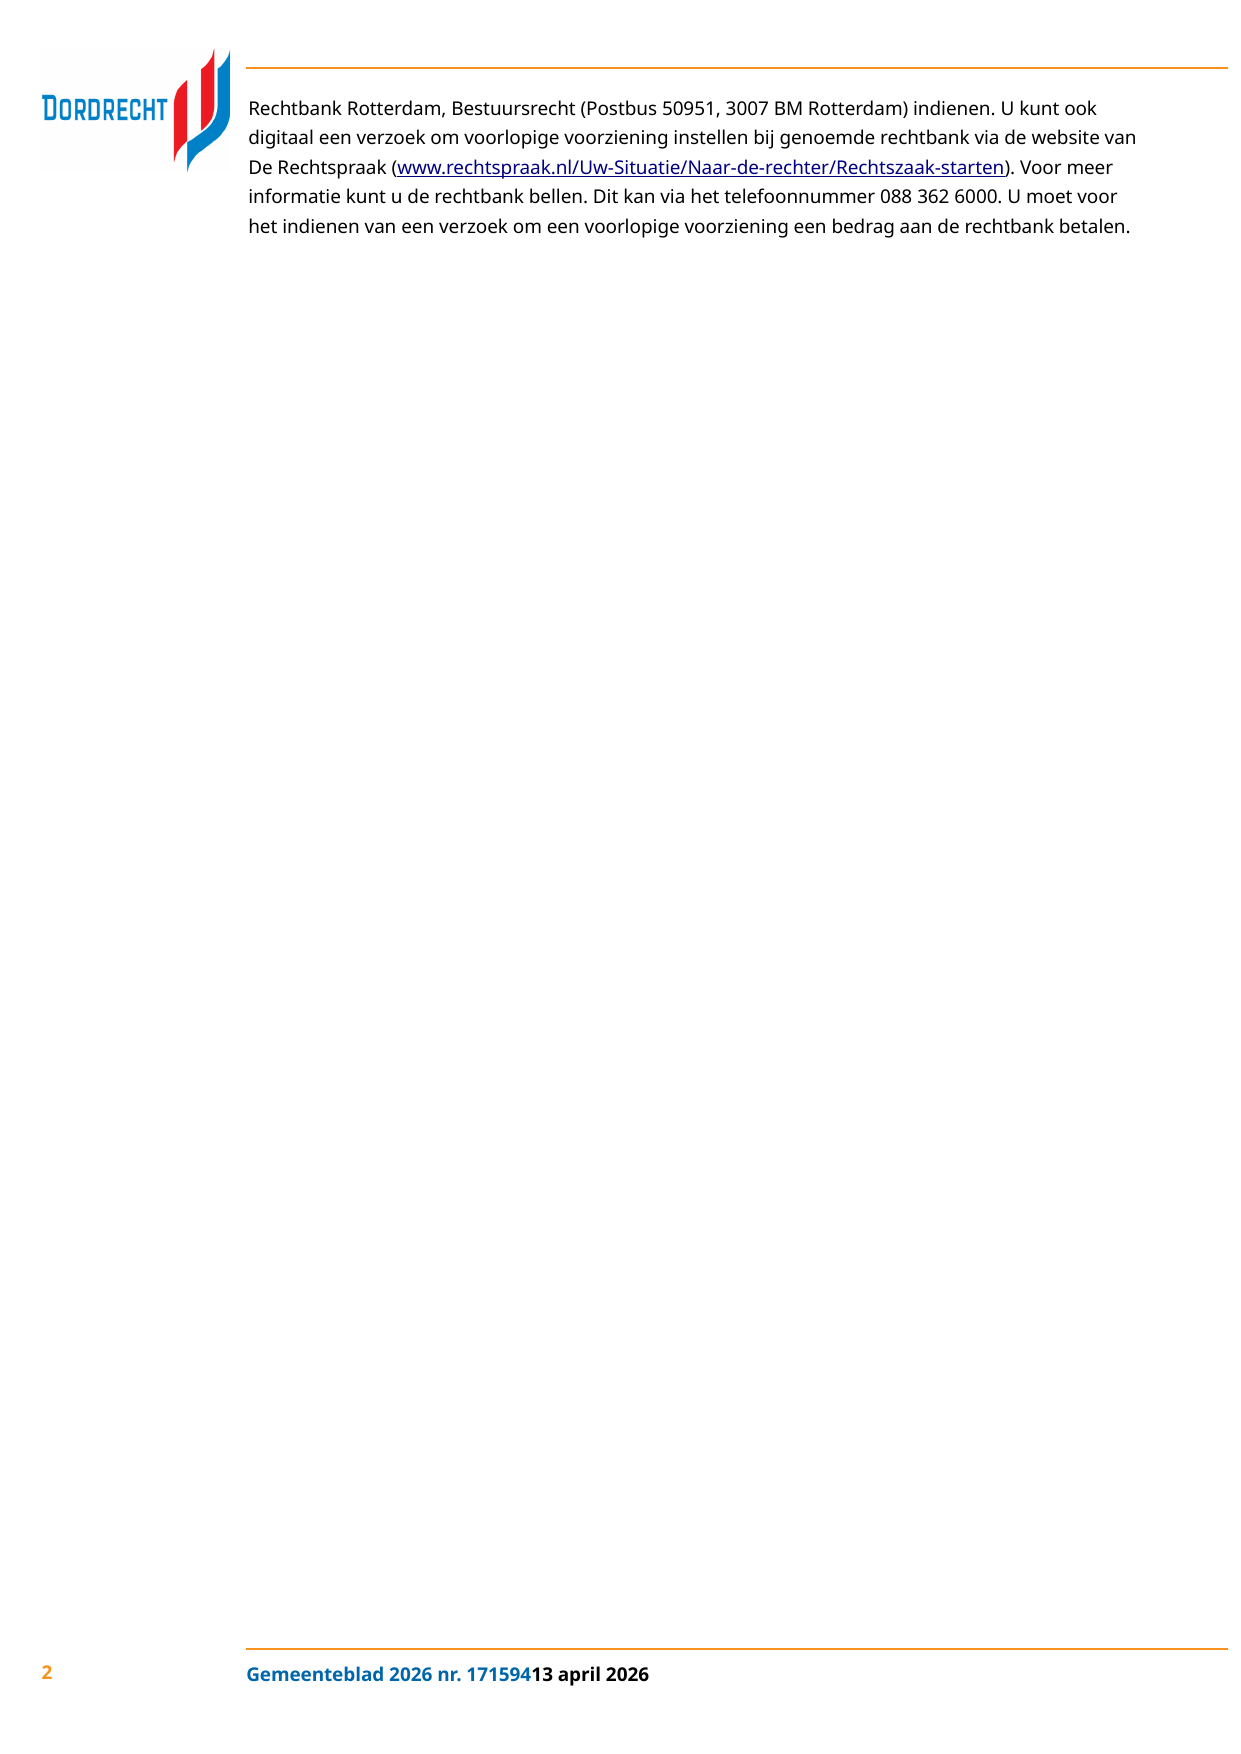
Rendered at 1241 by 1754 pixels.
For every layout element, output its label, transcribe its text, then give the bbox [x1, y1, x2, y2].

text Rechtbank Rotterdam, Bestuursrecht (Postbus 50951, 3007 BM Rotterdam) indienen. U kunt ook digitaal een verzoek om voorlopige voorziening instellen bij genoemde rechtbank via de website van De Rechtspraak (www.rechtspraak.nl/Uw-Situatie/Naar-de-rechter/Rechtszaak-starten). Voor meer informatie kunt u de rechtbank bellen. Dit kan via het telefoonnummer 088 362 6000. U moet voor het indienen van een verzoek om een voorlopige voorziening een bedrag aan de rechtbank betalen. [248, 95, 1152, 239]
picture [41, 47, 231, 172]
